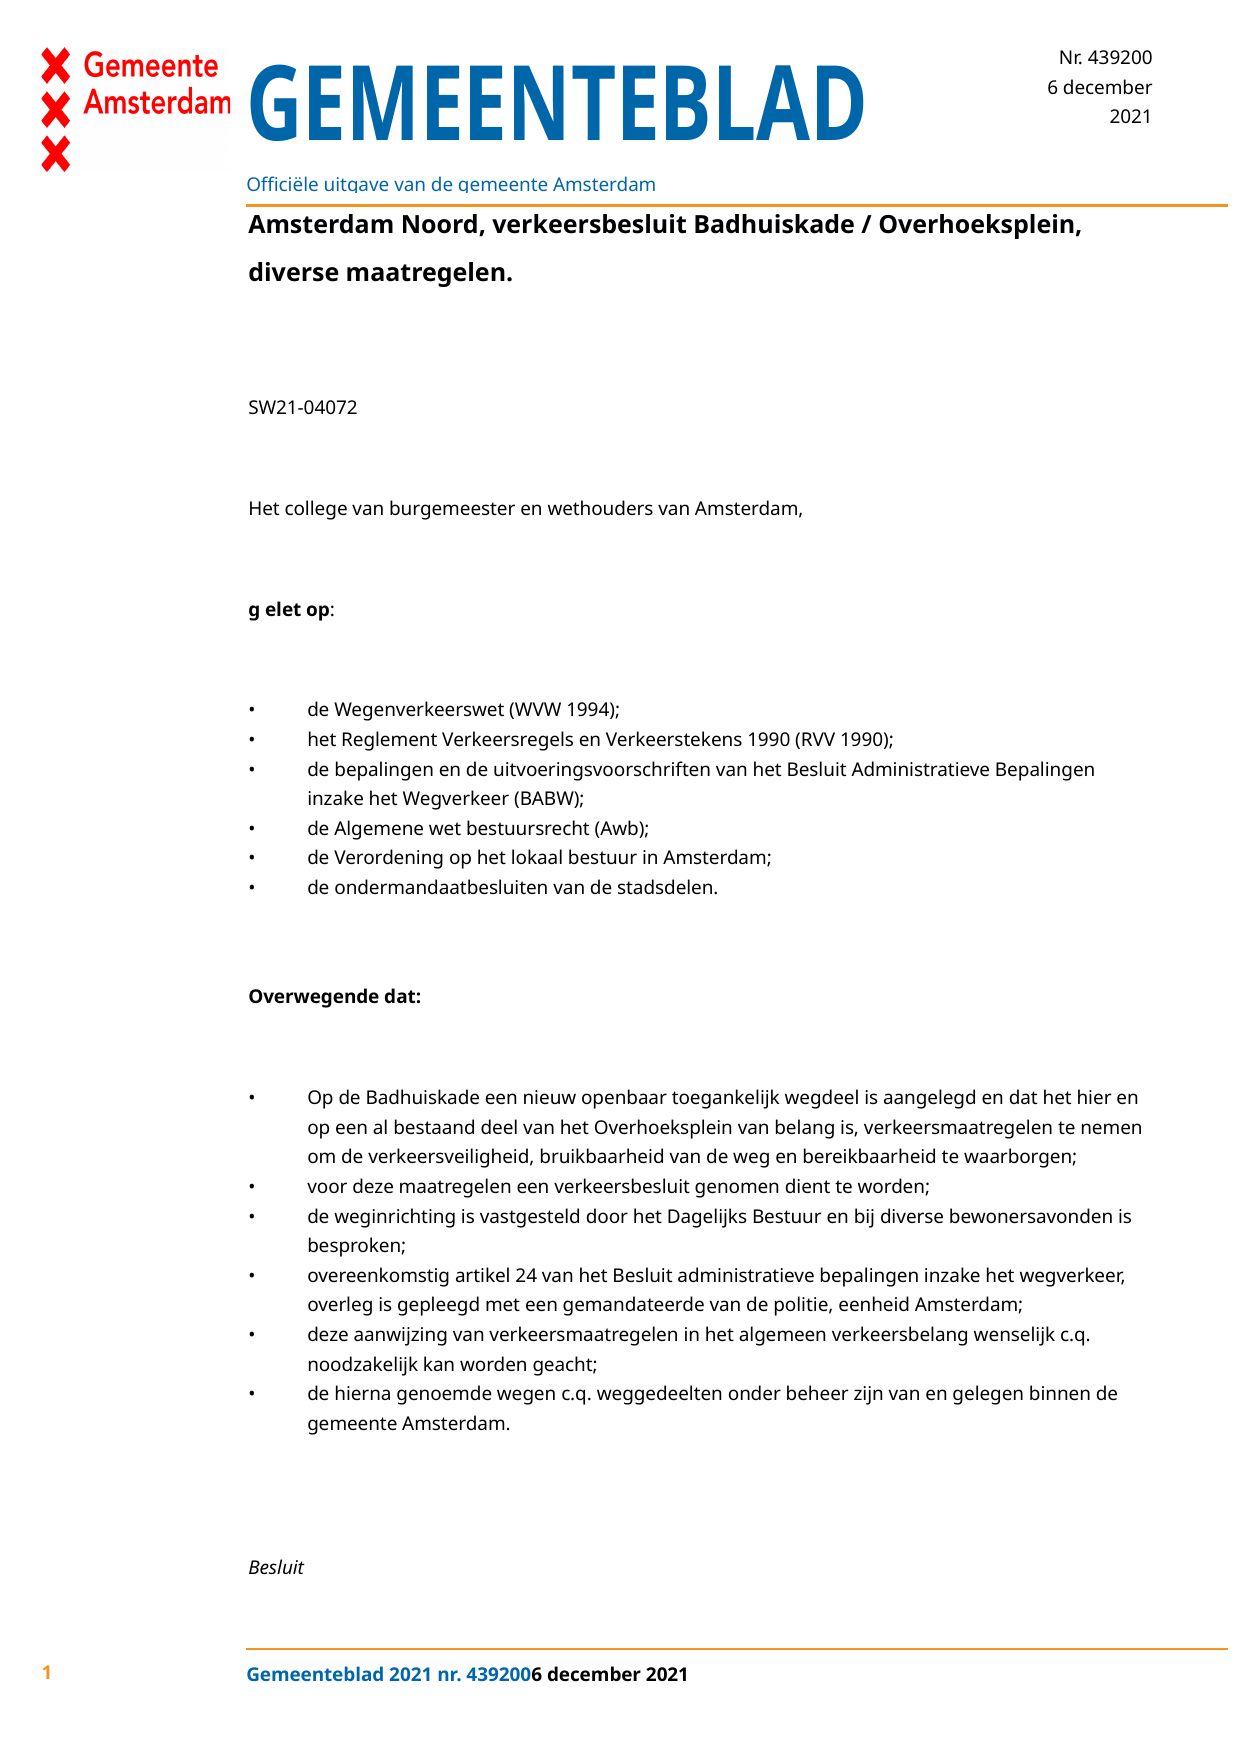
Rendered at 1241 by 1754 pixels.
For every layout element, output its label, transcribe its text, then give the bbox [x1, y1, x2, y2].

list de hierna genoemde wegen c.q. weggedeelten onder beheer zijn van en gelegen binnen de gemeente Amsterdam. [248, 1380, 1152, 1436]
picture [41, 47, 231, 172]
list de Wegenverkeerswet (WVW 1994); [248, 697, 1152, 722]
text Overwegende dat: [248, 984, 1152, 1009]
text g elet op: [248, 596, 1152, 621]
list de Algemene wet bestuursrecht (Awb); [248, 815, 1152, 841]
list overeenkomstig artikel 24 van het Besluit administratieve bepalingen inzake het wegverkeer, overleg is gepleegd met een gemandateerde van de politie, eenheid Amsterdam; [248, 1262, 1152, 1317]
text SW21-04072 [248, 394, 1152, 420]
text Amsterdam Noord, verkeersbesluit Badhuiskade / Overhoeksplein, diverse maatregelen. [248, 207, 1152, 288]
list het Reglement Verkeersregels en Verkeerstekens 1990 (RVV 1990); [248, 726, 1152, 752]
list deze aanwijzing van verkeersmaatregelen in het algemeen verkeersbelang wenselijk c.q. noodzakelijk kan worden geacht; [248, 1321, 1152, 1376]
list Op de Badhuiskade een nieuw openbaar toegankelijk wegdeel is aangelegd en dat het hier en op een al bestaand deel van het Overhoeksplein van belang is, verkeersmaatregelen te nemen om de verkeersveiligheid, bruikbaarheid van de weg en bereikbaarheid te waarborgen; [248, 1084, 1152, 1169]
list de ondermandaatbesluiten van de stadsdelen. [248, 874, 1152, 900]
list de bepalingen en de uitvoeringsvoorschriften van het Besluit Administratieve Bepalingen inzake het Wegverkeer (BABW); [248, 756, 1152, 811]
list de weginrichting is vastgesteld door het Dagelijks Bestuur en bij diverse bewonersavonden is besproken; [248, 1203, 1152, 1258]
text Besluit [248, 1554, 1152, 1579]
list voor deze maatregelen een verkeersbesluit genomen dient te worden; [248, 1173, 1152, 1199]
list de Verordening op het lokaal bestuur in Amsterdam; [248, 844, 1152, 870]
text Het college van burgemeester en wethouders van Amsterdam, [248, 495, 1152, 521]
